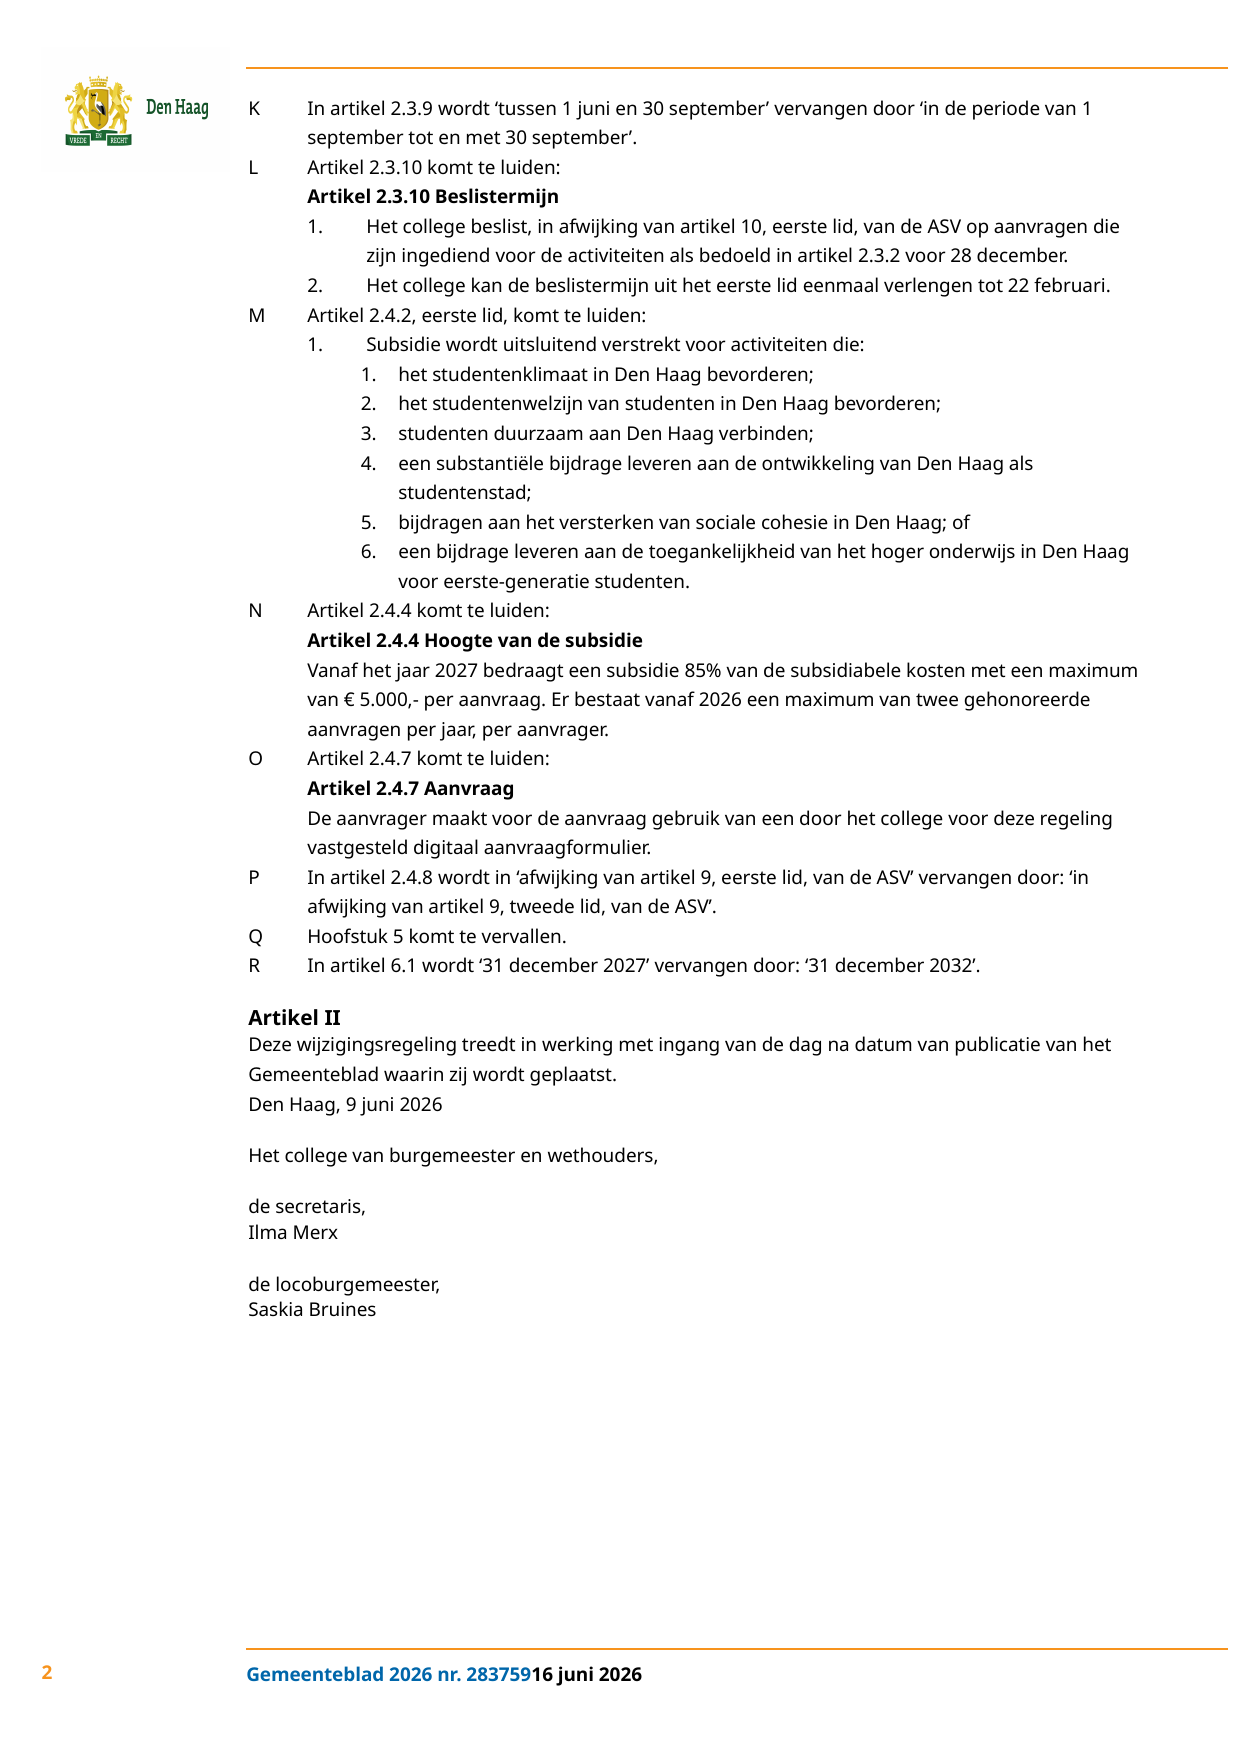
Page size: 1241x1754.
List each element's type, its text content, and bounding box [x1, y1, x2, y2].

list Artikel 2.4.4 komt te luiden: [248, 598, 1152, 623]
picture [41, 47, 231, 172]
list Subsidie wordt uitsluitend verstrekt voor activiteiten die: [307, 331, 1152, 357]
text de secretaris, [248, 1194, 1152, 1219]
list Artikel 2.4.7 Aanvraag [248, 775, 1152, 801]
text Saskia Bruines [248, 1297, 1152, 1322]
list Artikel 2.3.10 Beslistermijn [248, 183, 1152, 209]
text Het college van burgemeester en wethouders, [248, 1142, 1152, 1168]
list Artikel 2.4.7 komt te luiden: [248, 746, 1152, 771]
list Artikel 2.4.2, eerste lid, komt te luiden: [248, 302, 1152, 328]
list In artikel 2.3.9 wordt ‘tussen 1 juni en 30 september’ vervangen door ‘in de periode van 1 september tot en met 30 september’. [248, 95, 1152, 150]
list Vanaf het jaar 2027 bedraagt een subsidie 85% van de subsidiabele kosten met een maximum van € 5.000,- per aanvraag. Er bestaat vanaf 2026 een maximum van twee gehonoreerde aanvragen per jaar, per aanvrager. [248, 657, 1152, 742]
list studenten duurzaam aan Den Haag verbinden; [361, 420, 1152, 446]
text Artikel II [248, 1003, 1152, 1032]
list het studentenwelzijn van studenten in Den Haag bevorderen; [361, 391, 1152, 416]
list een substantiële bijdrage leveren aan de ontwikkeling van Den Haag als studentenstad; [361, 450, 1152, 505]
list Hoofstuk 5 komt te vervallen. [248, 923, 1152, 949]
text Den Haag, 9 juni 2026 [248, 1091, 1152, 1116]
list het studentenklimaat in Den Haag bevorderen; [361, 361, 1152, 387]
list In artikel 2.4.8 wordt in ‘afwijking van artikel 9, eerste lid, van de ASV’ vervangen door: ‘in afwijking van artikel 9, tweede lid, van de ASV’. [248, 864, 1152, 919]
text Ilma Merx [248, 1219, 1152, 1245]
list Artikel 2.3.10 komt te luiden: [248, 154, 1152, 180]
list bijdragen aan het versterken van sociale cohesie in Den Haag; of [361, 509, 1152, 535]
list Het college kan de beslistermijn uit het eerste lid eenmaal verlengen tot 22 februari. [307, 272, 1152, 298]
list De aanvrager maakt voor de aanvraag gebruik van een door het college voor deze regeling vastgesteld digitaal aanvraagformulier. [248, 805, 1152, 860]
list In artikel 6.1 wordt ‘31 december 2027’ vervangen door: ‘31 december 2032’. [248, 953, 1152, 978]
list Artikel 2.4.4 Hoogte van de subsidie [248, 627, 1152, 653]
list Het college beslist, in afwijking van artikel 10, eerste lid, van de ASV op aanvragen die zijn ingediend voor de activiteiten als bedoeld in artikel 2.3.2 voor 28 december. [307, 213, 1152, 268]
list een bijdrage leveren aan de toegankelijkheid van het hoger onderwijs in Den Haag voor eerste-generatie studenten. [361, 538, 1152, 594]
text Deze wijzigingsregeling treedt in werking met ingang van de dag na datum van publicatie van het Gemeenteblad waarin zij wordt geplaatst. [248, 1032, 1152, 1087]
text de locoburgemeester, [248, 1271, 1152, 1297]
